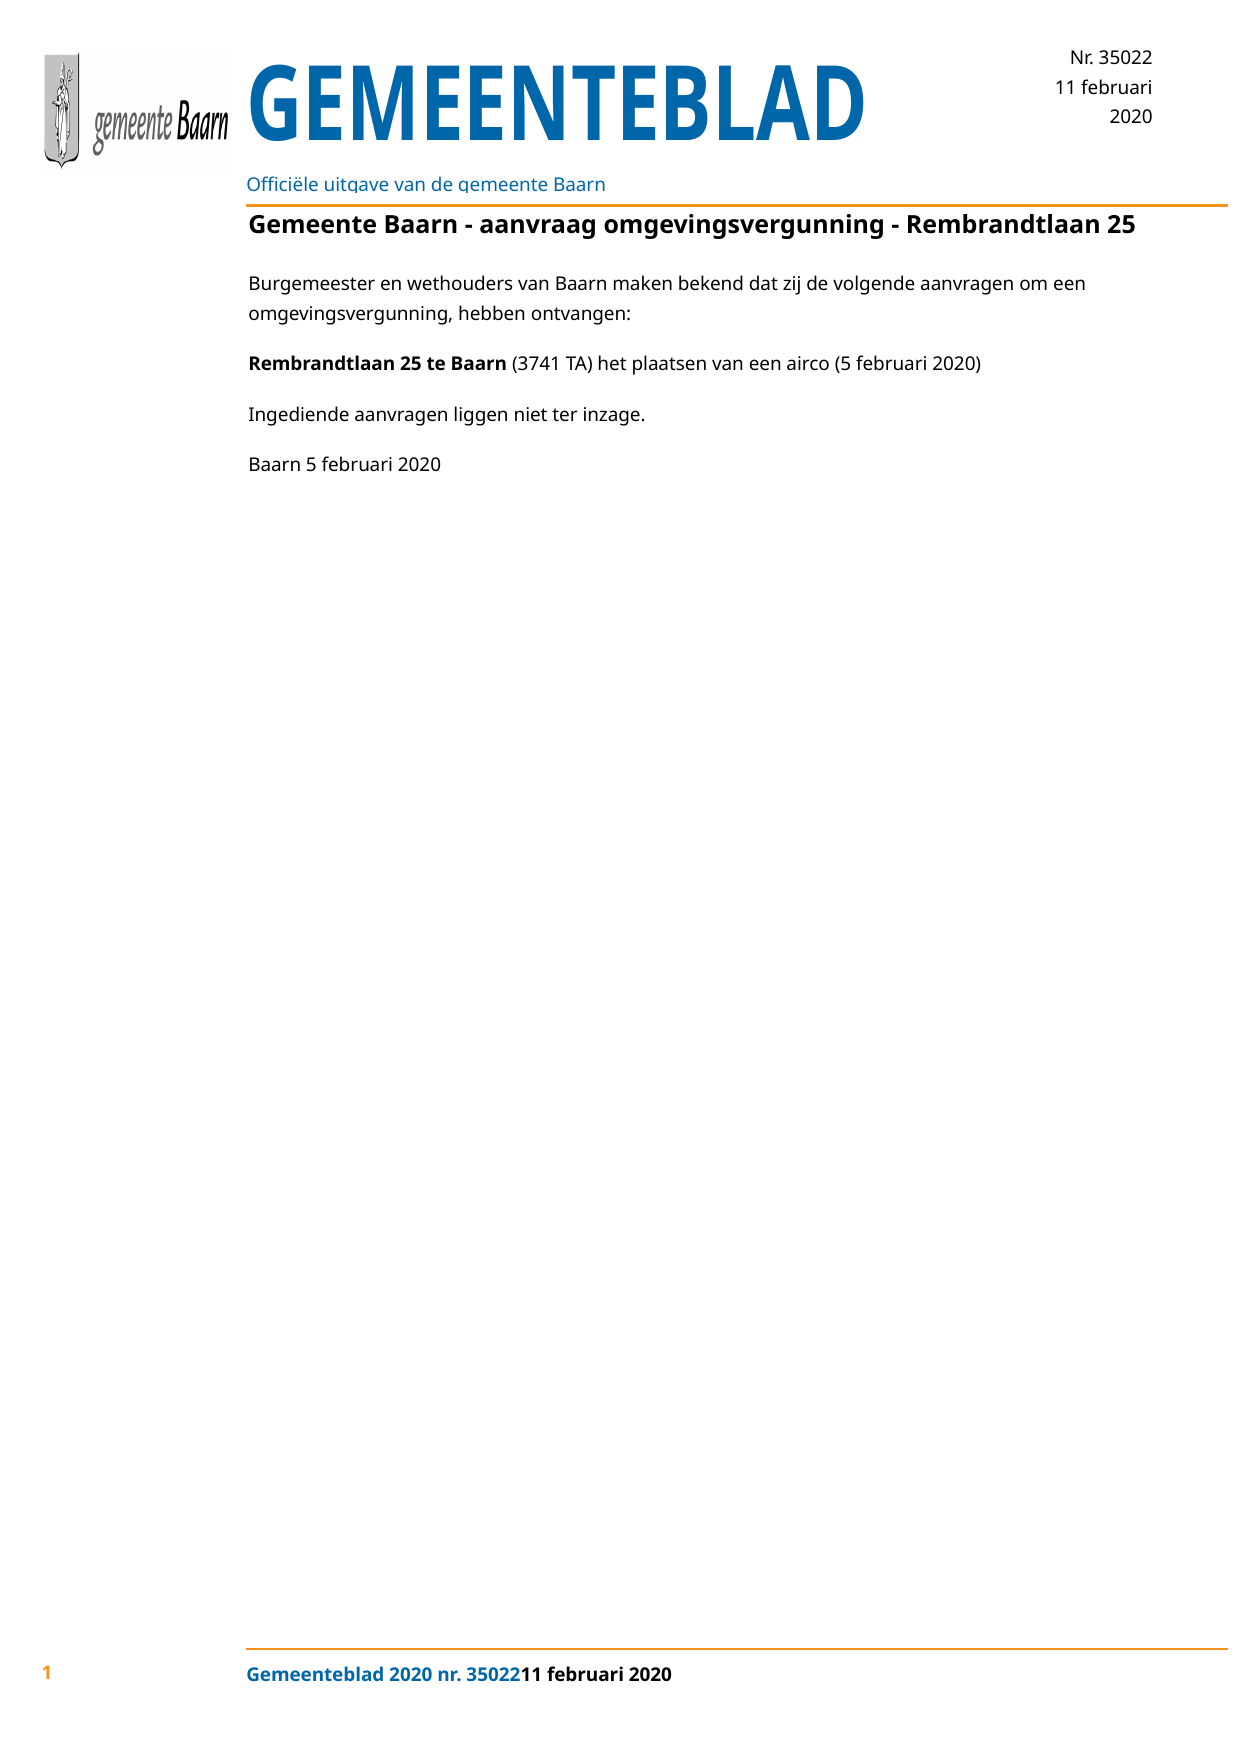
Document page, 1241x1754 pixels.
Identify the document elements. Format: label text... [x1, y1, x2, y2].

text Baarn 5 februari 2020 [248, 451, 1152, 477]
text Ingediende aanvragen liggen niet ter inzage. [248, 401, 1152, 426]
picture [41, 47, 231, 172]
text Gemeente Baarn - aanvraag omgevingsvergunning - Rembrandtlaan 25 [248, 207, 1152, 241]
text Burgemeester en wethouders van Baarn maken bekend dat zij de volgende aanvragen om een omgevingsvergunning, hebben ontvangen: [248, 270, 1152, 326]
text Rembrandtlaan 25 te Baarn (3741 TA) het plaatsen van een airco (5 februari 2020) [248, 350, 1152, 376]
